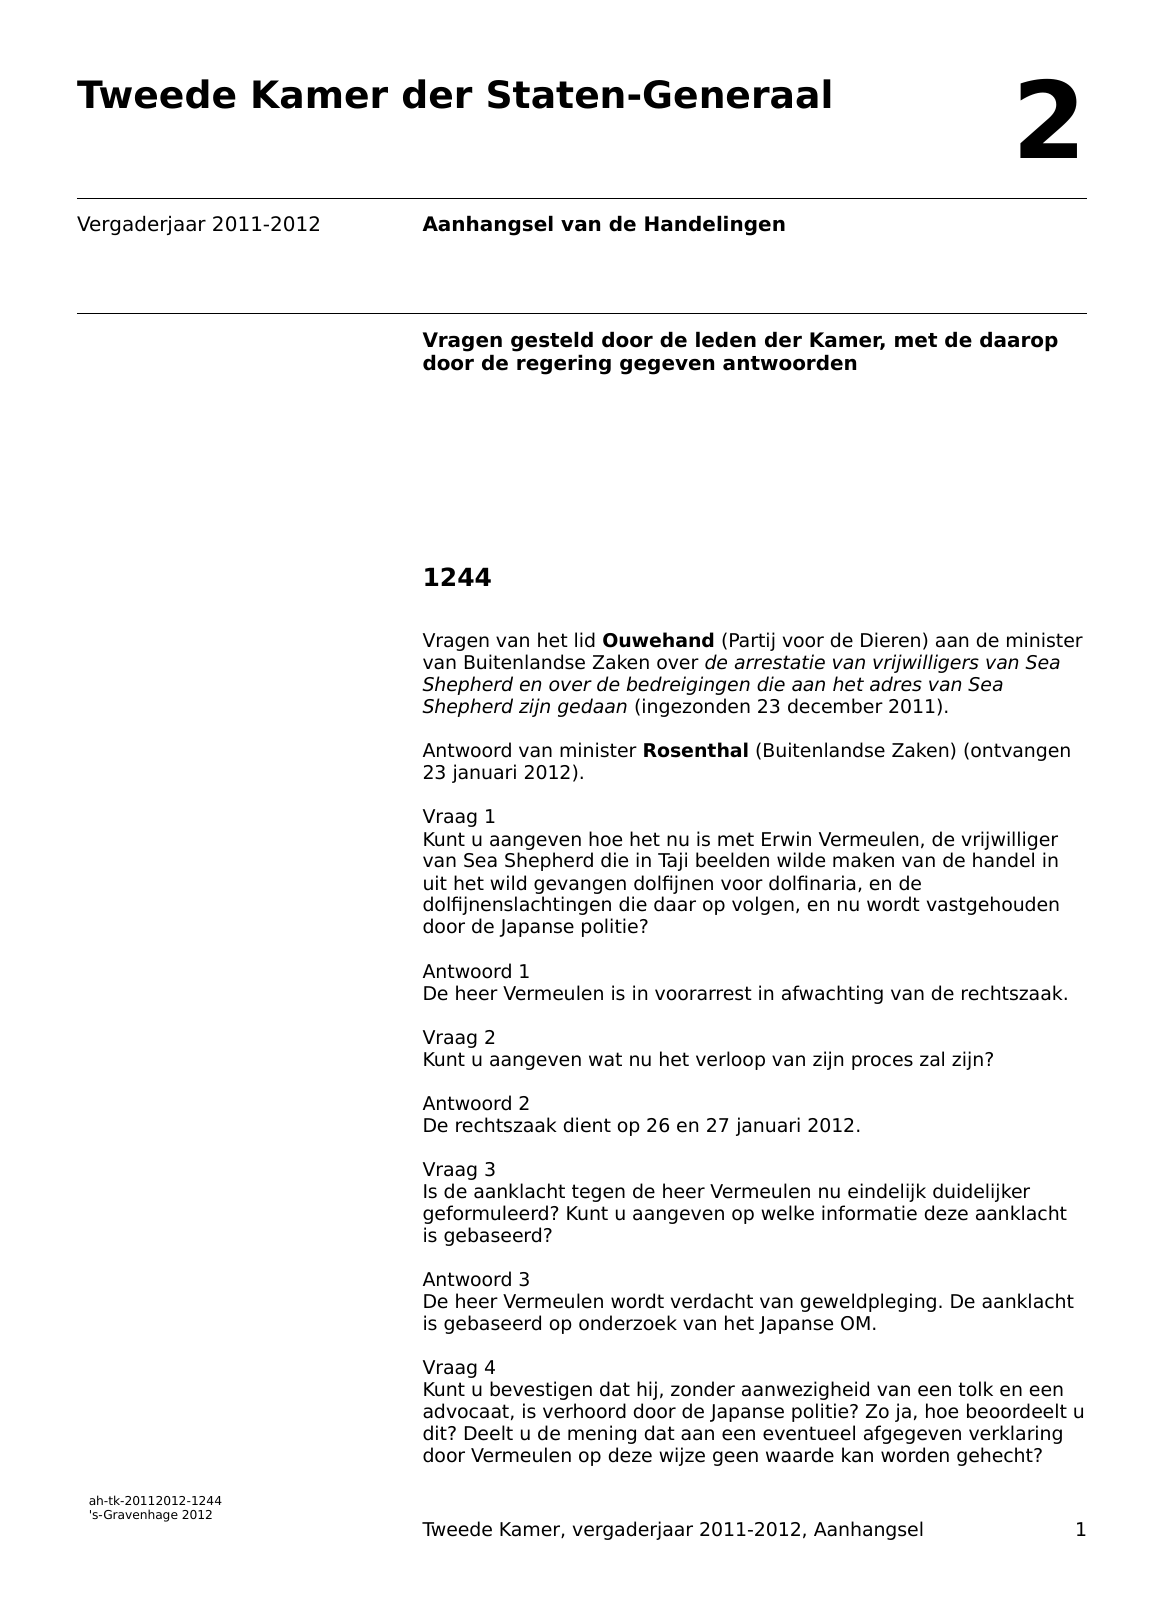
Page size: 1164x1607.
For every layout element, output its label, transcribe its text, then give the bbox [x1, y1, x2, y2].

text Vraag 4 [422, 1357, 1087, 1379]
text Kunt u bevestigen dat hij, zonder aanwezigheid van een tolk en een advocaat, is verhoord door de Japanse politie? Zo ja, hoe beoordeelt u dit? Deelt u de mening dat aan een eventueel afgegeven verklaring door Vermeulen op deze wijze geen waarde kan worden gehecht? [422, 1379, 1087, 1467]
text Vraag 3 [422, 1159, 1087, 1181]
text Antwoord van minister Rosenthal (Buitenlandse Zaken) (ontvangen 23 januari 2012). [422, 740, 1087, 784]
text De heer Vermeulen wordt verdacht van geweldpleging. De aanklacht is gebaseerd op onderzoek van het Japanse OM. [422, 1291, 1087, 1335]
text 's-Gravenhage 2012 [88, 1508, 323, 1522]
text 1244 [422, 563, 1087, 592]
text De rechtszaak dient op 26 en 27 januari 2012. [422, 1115, 1087, 1137]
text Kunt u aangeven hoe het nu is met Erwin Vermeulen, de vrijwilliger van Sea Shepherd die in Taji beelden wilde maken van de handel in uit het wild gevangen dolfijnen voor dolfinaria, en de dolfijnenslachtingen die daar op volgen, en nu wordt vastgehouden door de Japanse politie? [422, 828, 1087, 938]
text Antwoord 1 [422, 961, 1087, 982]
table_cell Vragen gesteld door de leden der Kamer, met de daarop door de regering gegeven antwoorden [422, 314, 1087, 375]
text Vragen van het lid Ouwehand (Partij voor de Dieren) aan de minister van Buitenlandse Zaken over de arrestatie van vrijwilligers van Sea Shepherd en over de bedreigingen die aan het adres van Sea Shepherd zijn gedaan (ingezonden 23 december 2011). [422, 630, 1087, 718]
text Antwoord 2 [422, 1093, 1087, 1115]
text De heer Vermeulen is in voorarrest in afwachting van de rechtszaak. [422, 982, 1087, 1004]
text Is de aanklacht tegen de heer Vermeulen nu eindelijk duidelijker geformuleerd? Kunt u aangeven op welke informatie deze aanklacht is gebaseerd? [422, 1181, 1087, 1247]
text Vraag 2 [422, 1027, 1087, 1049]
table_header Tweede Kamer der Staten-Generaal [77, 59, 886, 198]
text Kunt u aangeven wat nu het verloop van zijn proces zal zijn? [422, 1049, 1087, 1071]
table_cell Vergaderjaar 2011-2012 [77, 199, 422, 313]
table_cell Aanhangsel van de Handelingen [422, 199, 1087, 313]
text Antwoord 3 [422, 1269, 1087, 1291]
table_header 2 [886, 59, 1087, 198]
text Vraag 1 [422, 806, 1087, 828]
text ah-tk-20112012-1244 [88, 1494, 323, 1508]
table_cell [77, 314, 422, 375]
